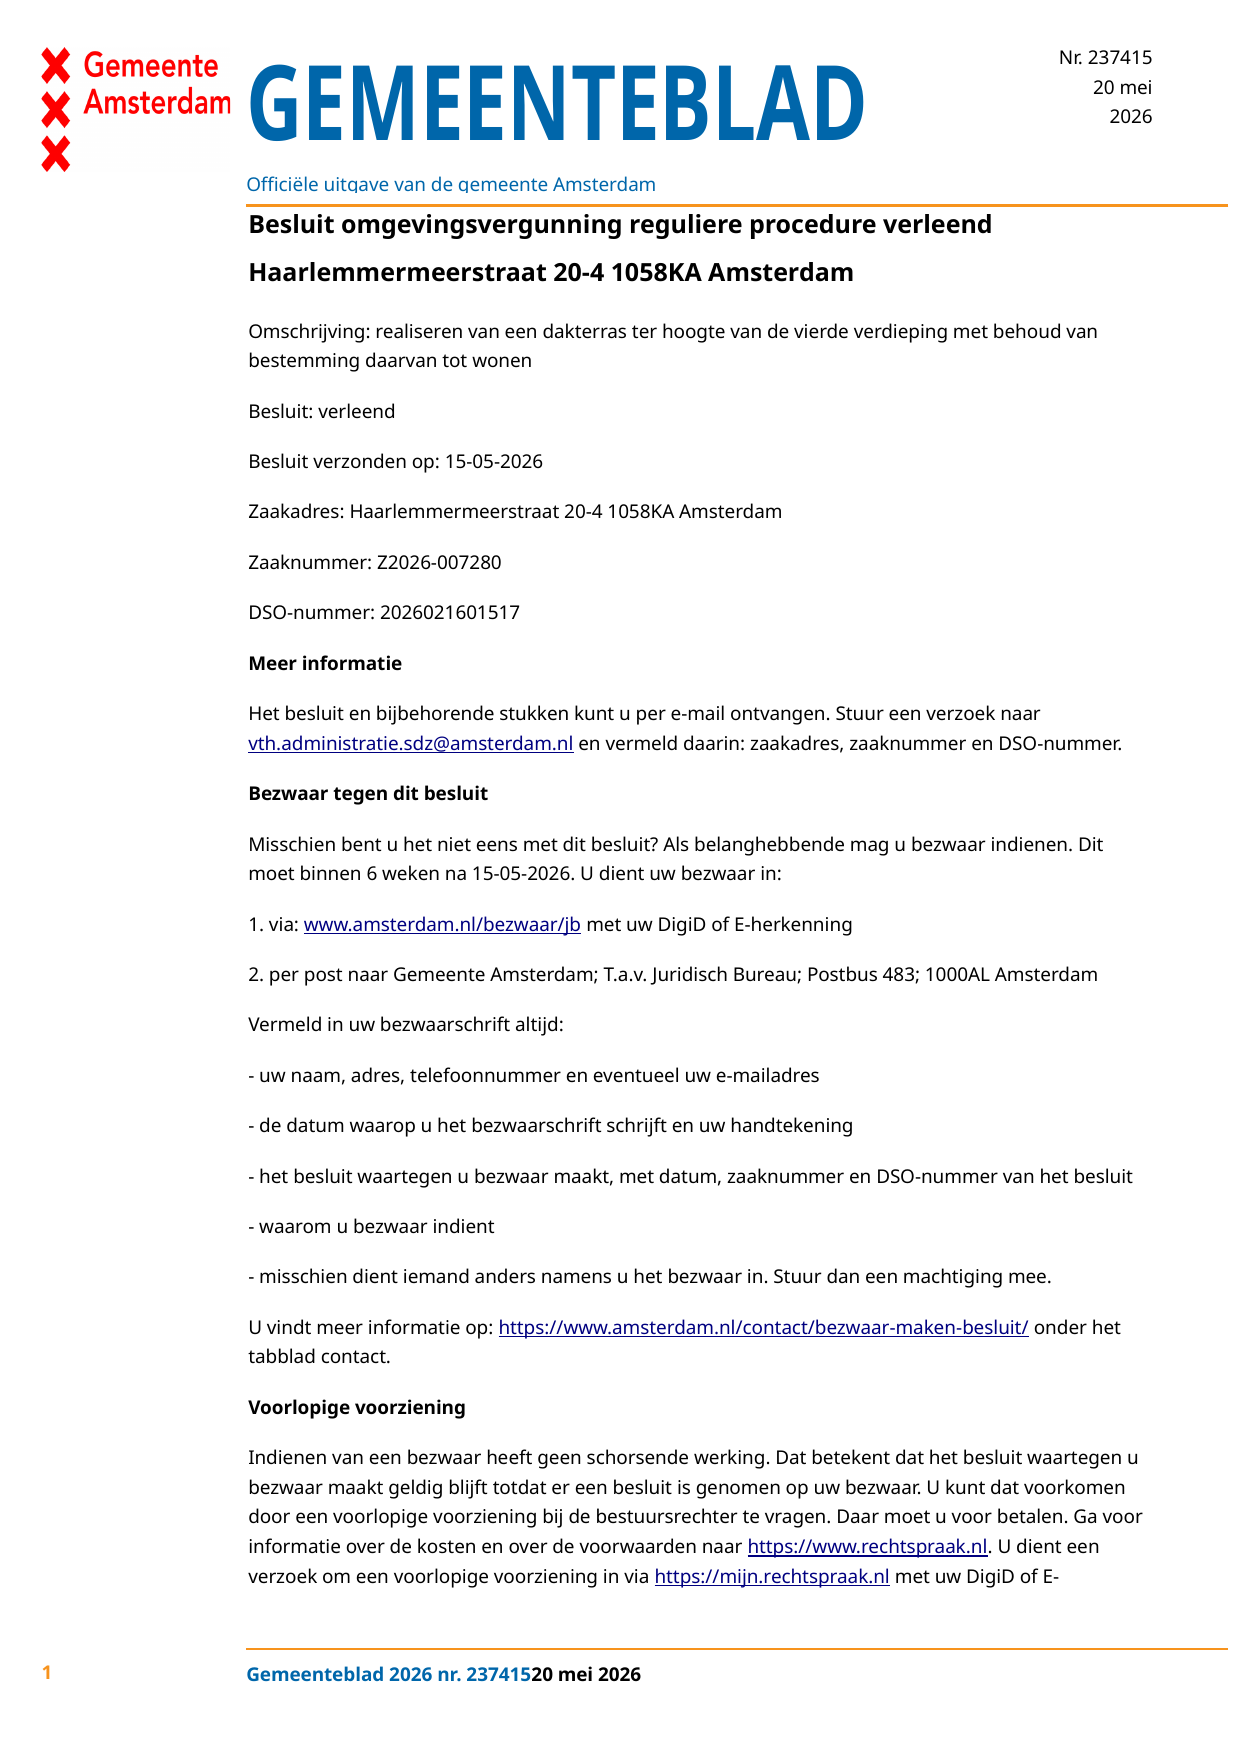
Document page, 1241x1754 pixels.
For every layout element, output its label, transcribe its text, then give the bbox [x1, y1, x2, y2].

text Besluit verzonden op: 15-05-2026 [248, 448, 1152, 474]
text DSO-nummer: 2026021601517 [248, 599, 1152, 625]
text Voorlopige voorziening [248, 1394, 1152, 1420]
text - waarom u bezwaar indient [248, 1213, 1152, 1239]
text Omschrijving: realiseren van een dakterras ter hoogte van de vierde verdieping met behoud van bestemming daarvan tot wonen [248, 318, 1152, 373]
text - uw naam, adres, telefoonnummer en eventueel uw e-mailadres [248, 1062, 1152, 1088]
text 1. via: www.amsterdam.nl/bezwaar/jb met uw DigiD of E-herkenning [248, 911, 1152, 937]
text Bezwaar tegen dit besluit [248, 780, 1152, 806]
text Zaaknummer: Z2026-007280 [248, 549, 1152, 575]
text Meer informatie [248, 650, 1152, 676]
text Misschien bent u het niet eens met dit besluit? Als belanghebbende mag u bezwaar indienen. Dit moet binnen 6 weken na 15-05-2026. U dient uw bezwaar in: [248, 831, 1152, 886]
text - de datum waarop u het bezwaarschrift schrijft en uw handtekening [248, 1112, 1152, 1138]
text Indienen van een bezwaar heeft geen schorsende werking. Dat betekent dat het besluit waartegen u bezwaar maakt geldig blijft totdat er een besluit is genomen op uw bezwaar. U kunt dat voorkomen door een voorlopige voorziening bij de bestuursrechter te vragen. Daar moet u voor betalen. Ga voor informatie over de kosten en over de voorwaarden naar https://www.rechtspraak.nl. U dient een verzoek om een voorlopige voorziening in via https://mijn.rechtspraak.nl met uw DigiD of E- [248, 1444, 1152, 1589]
text Zaakadres: Haarlemmermeerstraat 20-4 1058KA Amsterdam [248, 499, 1152, 524]
text Besluit omgevingsvergunning reguliere procedure verleend Haarlemmermeerstraat 20-4 1058KA Amsterdam [248, 207, 1152, 288]
text Besluit: verleend [248, 398, 1152, 424]
text U vindt meer informatie op: https://www.amsterdam.nl/contact/bezwaar-maken-besluit/ onder het tabblad contact. [248, 1314, 1152, 1369]
text Vermeld in uw bezwaarschrift altijd: [248, 1012, 1152, 1037]
text - het besluit waartegen u bezwaar maakt, met datum, zaaknummer en DSO-nummer van het besluit [248, 1163, 1152, 1189]
text 2. per post naar Gemeente Amsterdam; T.a.v. Juridisch Bureau; Postbus 483; 1000AL Amsterdam [248, 961, 1152, 987]
text Het besluit en bijbehorende stukken kunt u per e-mail ontvangen. Stuur een verzoek naar vth.administratie.sdz@amsterdam.nl en vermeld daarin: zaakadres, zaaknummer en DSO-nummer. [248, 700, 1152, 756]
text - misschien dient iemand anders namens u het bezwaar in. Stuur dan een machtiging mee. [248, 1264, 1152, 1289]
picture [41, 47, 231, 172]
